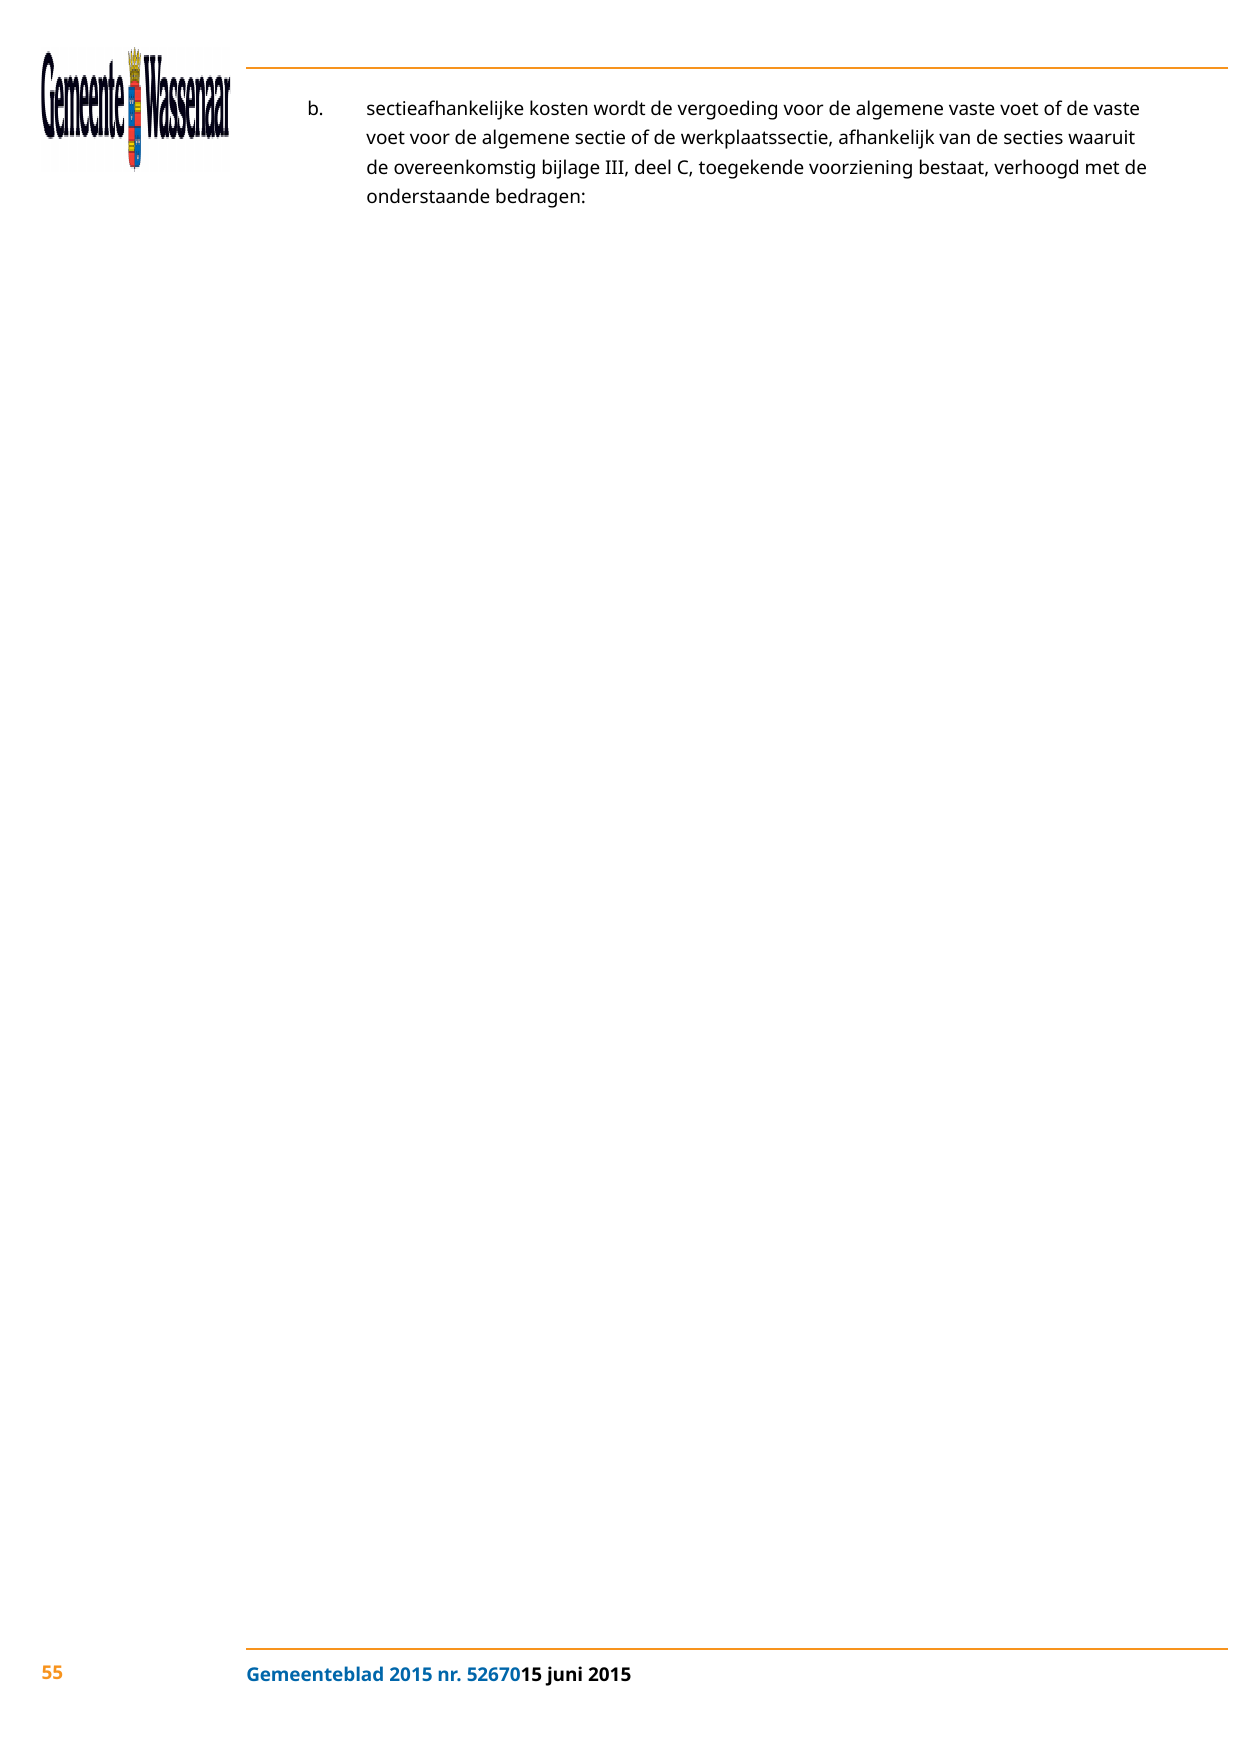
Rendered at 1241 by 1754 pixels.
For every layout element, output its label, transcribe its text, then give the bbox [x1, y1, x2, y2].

list sectieafhankelijke kosten wordt de vergoeding voor de algemene vaste voet of de vaste voet voor de algemene sectie of de werkplaatssectie, afhankelijk van de secties waaruit de overeenkomstig bijlage III, deel C, toegekende voorziening bestaat, verhoogd met de onderstaande bedragen: [307, 95, 1152, 209]
picture [41, 47, 231, 172]
